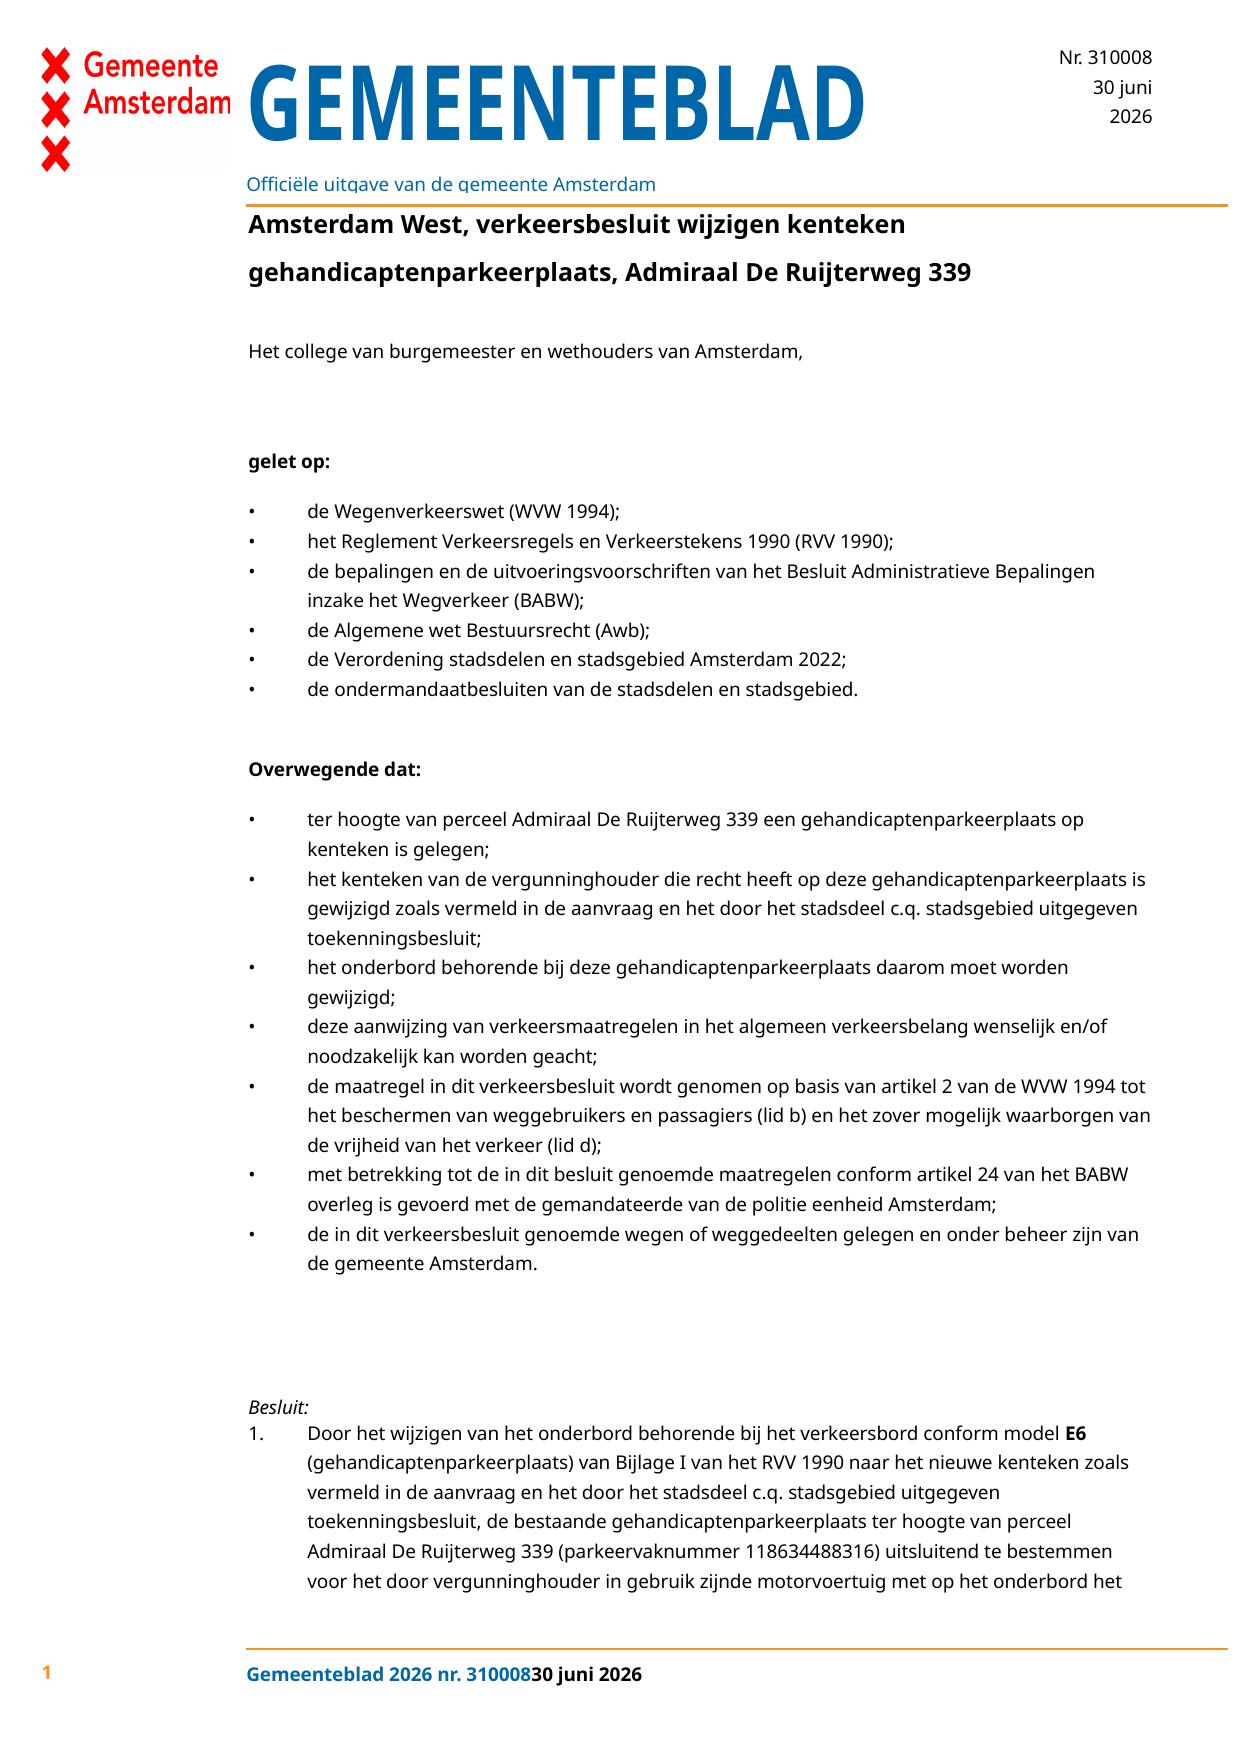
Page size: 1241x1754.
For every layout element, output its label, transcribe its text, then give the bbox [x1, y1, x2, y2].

list het Reglement Verkeersregels en Verkeerstekens 1990 (RVV 1990); [248, 528, 1152, 554]
list het onderbord behorende bij deze gehandicaptenparkeerplaats daarom moet worden gewijzigd; [248, 954, 1152, 1010]
list ter hoogte van perceel Admiraal De Ruijterweg 339 een gehandicaptenparkeerplaats op kenteken is gelegen; [248, 807, 1152, 862]
text Overwegende dat: [248, 756, 1152, 782]
picture [41, 47, 231, 172]
list de ondermandaatbesluiten van de stadsdelen en stadsgebied. [248, 676, 1152, 702]
text Het college van burgemeester en wethouders van Amsterdam, [248, 339, 1152, 364]
text Besluit: [248, 1394, 1152, 1420]
text gelet op: [248, 448, 1152, 474]
list de in dit verkeersbesluit genoemde wegen of weggedeelten gelegen en onder beheer zijn van de gemeente Amsterdam. [248, 1221, 1152, 1276]
list de bepalingen en de uitvoeringsvoorschriften van het Besluit Administratieve Bepalingen inzake het Wegverkeer (BABW); [248, 558, 1152, 613]
list de maatregel in dit verkeersbesluit wordt genomen op basis van artikel 2 van de WVW 1994 tot het beschermen van weggebruikers en passagiers (lid b) en het zover mogelijk waarborgen van de vrijheid van het verkeer (lid d); [248, 1073, 1152, 1158]
list Door het wijzigen van het onderbord behorende bij het verkeersbord conform model E6 (gehandicaptenparkeerplaats) van Bijlage I van het RVV 1990 naar het nieuwe kenteken zoals vermeld in de aanvraag en het door het stadsdeel c.q. stadsgebied uitgegeven toekenningsbesluit, de bestaande gehandicaptenparkeerplaats ter hoogte van perceel Admiraal De Ruijterweg 339 (parkeervaknummer 118634488316) uitsluitend te bestemmen voor het door vergunninghouder in gebruik zijnde motorvoertuig met op het onderbord het [248, 1420, 1152, 1594]
list de Wegenverkeerswet (WVW 1994); [248, 499, 1152, 524]
text Amsterdam West, verkeersbesluit wijzigen kenteken gehandicaptenparkeerplaats, Admiraal De Ruijterweg 339 [248, 207, 1152, 288]
list de Verordening stadsdelen en stadsgebied Amsterdam 2022; [248, 647, 1152, 672]
list de Algemene wet Bestuursrecht (Awb); [248, 617, 1152, 643]
list met betrekking tot de in dit besluit genoemde maatregelen conform artikel 24 van het BABW overleg is gevoerd met de gemandateerde van de politie eenheid Amsterdam; [248, 1162, 1152, 1217]
list deze aanwijzing van verkeersmaatregelen in het algemeen verkeersbelang wenselijk en/of noodzakelijk kan worden geacht; [248, 1014, 1152, 1069]
list het kenteken van de vergunninghouder die recht heeft op deze gehandicaptenparkeerplaats is gewijzigd zoals vermeld in de aanvraag en het door het stadsdeel c.q. stadsgebied uitgegeven toekenningsbesluit; [248, 866, 1152, 951]
